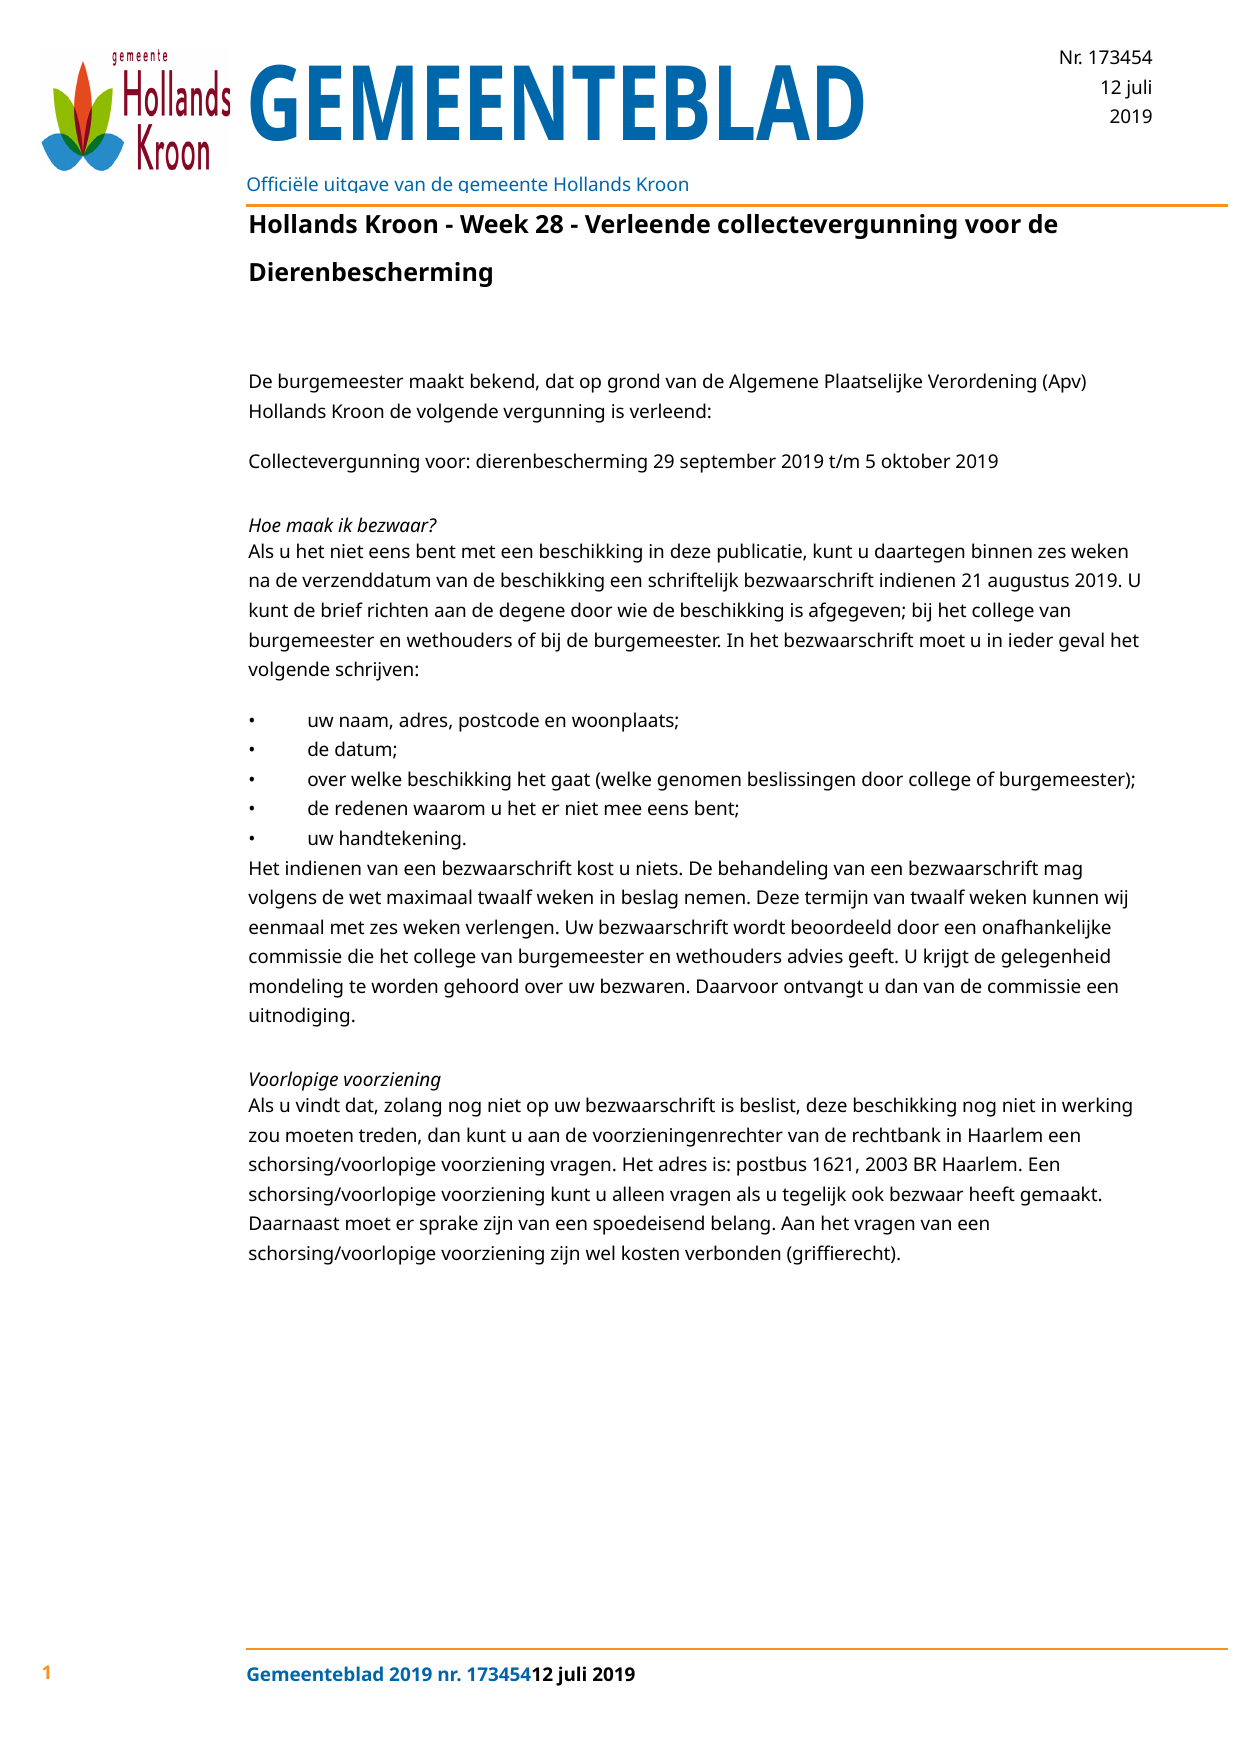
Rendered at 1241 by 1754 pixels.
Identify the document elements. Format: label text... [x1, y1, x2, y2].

text Als u vindt dat, zolang nog niet op uw bezwaarschrift is beslist, deze beschikking nog niet in werking zou moeten treden, dan kunt u aan de voorzieningenrechter van de rechtbank in Haarlem een schorsing/voorlopige voorziening vragen. Het adres is: postbus 1621, 2003 BR Haarlem. Een schorsing/voorlopige voorziening kunt u alleen vragen als u tegelijk ook bezwaar heeft gemaakt. Daarnaast moet er sprake zijn van een spoedeisend belang. Aan het vragen van een schorsing/voorlopige voorziening zijn wel kosten verbonden (griffierecht). [248, 1092, 1152, 1266]
list over welke beschikking het gaat (welke genomen beslissingen door college of burgemeester); [248, 766, 1152, 792]
text Het indienen van een bezwaarschrift kost u niets. De behandeling van een bezwaarschrift mag volgens de wet maximaal twaalf weken in beslag nemen. Deze termijn van twaalf weken kunnen wij eenmaal met zes weken verlengen. Uw bezwaarschrift wordt beoordeeld door een onafhankelijke commissie die het college van burgemeester en wethouders advies geeft. U krijgt de gelegenheid mondeling te worden gehoord over uw bezwaren. Daarvoor ontvangt u dan van de commissie een uitnodiging. [248, 855, 1152, 1028]
list uw handtekening. [248, 825, 1152, 851]
picture [41, 47, 231, 172]
text De burgemeester maakt bekend, dat op grond van de Algemene Plaatselijke Verordening (Apv) Hollands Kroon de volgende vergunning is verleend: [248, 368, 1152, 424]
list de datum; [248, 736, 1152, 762]
list de redenen waarom u het er niet mee eens bent; [248, 796, 1152, 821]
text Hollands Kroon - Week 28 - Verleende collectevergunning voor de Dierenbescherming [248, 207, 1152, 288]
text Hoe maak ik bezwaar? [248, 512, 1152, 538]
text Voorlopige voorziening [248, 1067, 1152, 1092]
text Als u het niet eens bent met een beschikking in deze publicatie, kunt u daartegen binnen zes weken na de verzenddatum van de beschikking een schriftelijk bezwaarschrift indienen 21 augustus 2019. U kunt de brief richten aan de degene door wie de beschikking is afgegeven; bij het college van burgemeester en wethouders of bij de burgemeester. In het bezwaarschrift moet u in ieder geval het volgende schrijven: [248, 538, 1152, 682]
list uw naam, adres, postcode en woonplaats; [248, 707, 1152, 732]
text Collectevergunning voor: dierenbescherming 29 september 2019 t/m 5 oktober 2019 [248, 448, 1152, 474]
